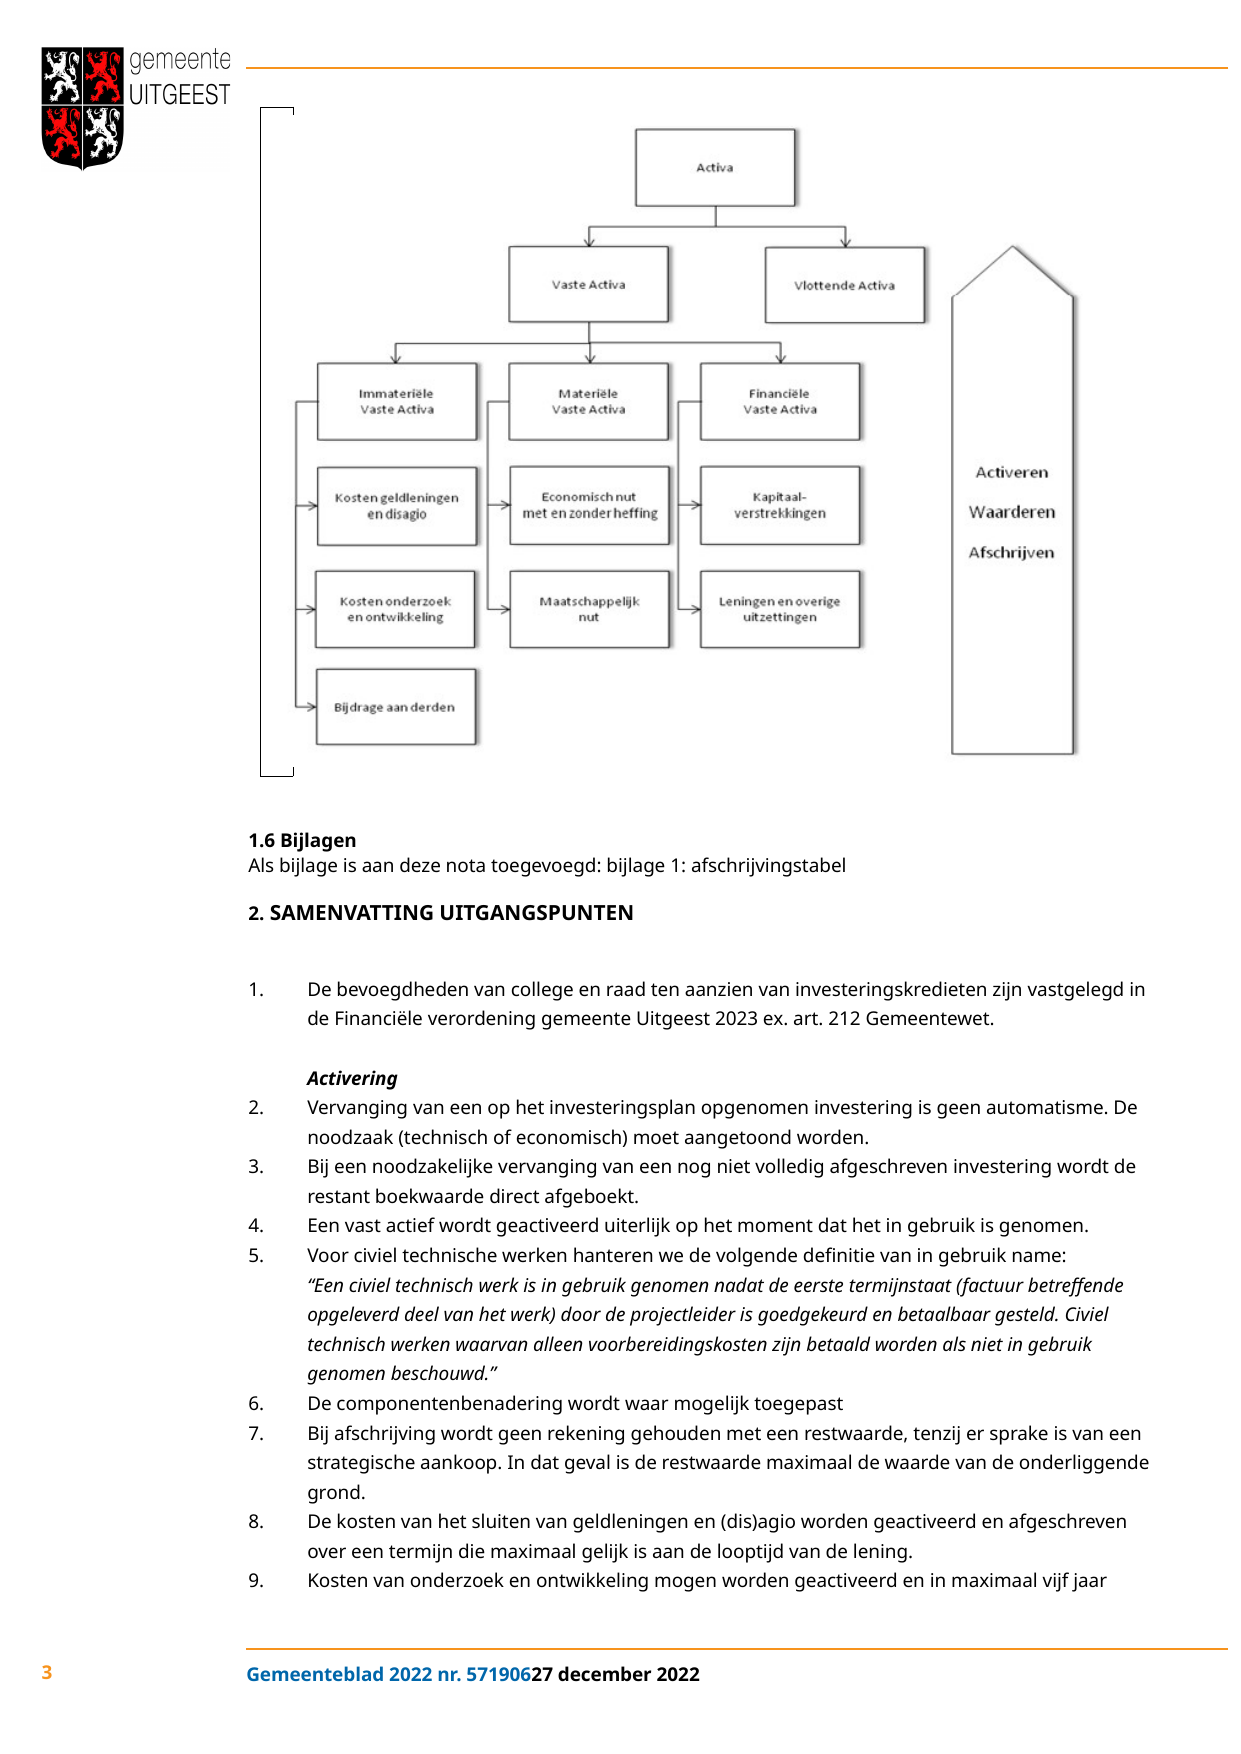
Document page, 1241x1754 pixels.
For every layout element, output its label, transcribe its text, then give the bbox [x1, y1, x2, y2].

text 1.6 Bijlagen [248, 827, 1152, 853]
list De bevoegdheden van college en raad ten aanzien van investeringskredieten zijn vastgelegd in de Financiële verordening gemeente Uitgeest 2023 ex. art. 212 Gemeentewet. [248, 976, 1152, 1031]
list Een vast actief wordt geactiveerd uiterlijk op het moment dat het in gebruik is genomen. [248, 1213, 1152, 1238]
picture [41, 47, 231, 172]
picture [268, 115, 1095, 767]
list Kosten van onderzoek en ontwikkeling mogen worden geactiveerd en in maximaal vijf jaar [248, 1568, 1152, 1593]
text 2. SAMENVATTING UITGANGSPUNTEN [248, 898, 1152, 927]
list De kosten van het sluiten van geldleningen en (dis)agio worden geactiveerd en afgeschreven over een termijn die maximaal gelijk is aan de looptijd van de lening. [248, 1508, 1152, 1564]
list “Een civiel technisch werk is in gebruik genomen nadat de eerste termijnstaat (factuur betreffende opgeleverd deel van het werk) door de projectleider is goedgekeurd en betaalbaar gesteld. Civiel technisch werken waarvan alleen voorbereidingskosten zijn betaald worden als niet in gebruik genomen beschouwd.” [248, 1272, 1152, 1386]
list Vervanging van een op het investeringsplan opgenomen investering is geen automatisme. De noodzaak (technisch of economisch) moet aangetoond worden. [248, 1094, 1152, 1149]
list Activering [248, 1065, 1152, 1090]
list Bij afschrijving wordt geen rekening gehouden met een restwaarde, tenzij er sprake is van een strategische aankoop. In dat geval is de restwaarde maximaal de waarde van de onderliggende grond. [248, 1420, 1152, 1504]
list Bij een noodzakelijke vervanging van een nog niet volledig afgeschreven investering wordt de restant boekwaarde direct afgeboekt. [248, 1153, 1152, 1209]
list Voor civiel technische werken hanteren we de volgende definitie van in gebruik name: [248, 1242, 1152, 1268]
text Als bijlage is aan deze nota toegevoegd: bijlage 1: afschrijvingstabel [248, 853, 1152, 878]
list De componentenbenadering wordt waar mogelijk toegepast [248, 1390, 1152, 1416]
